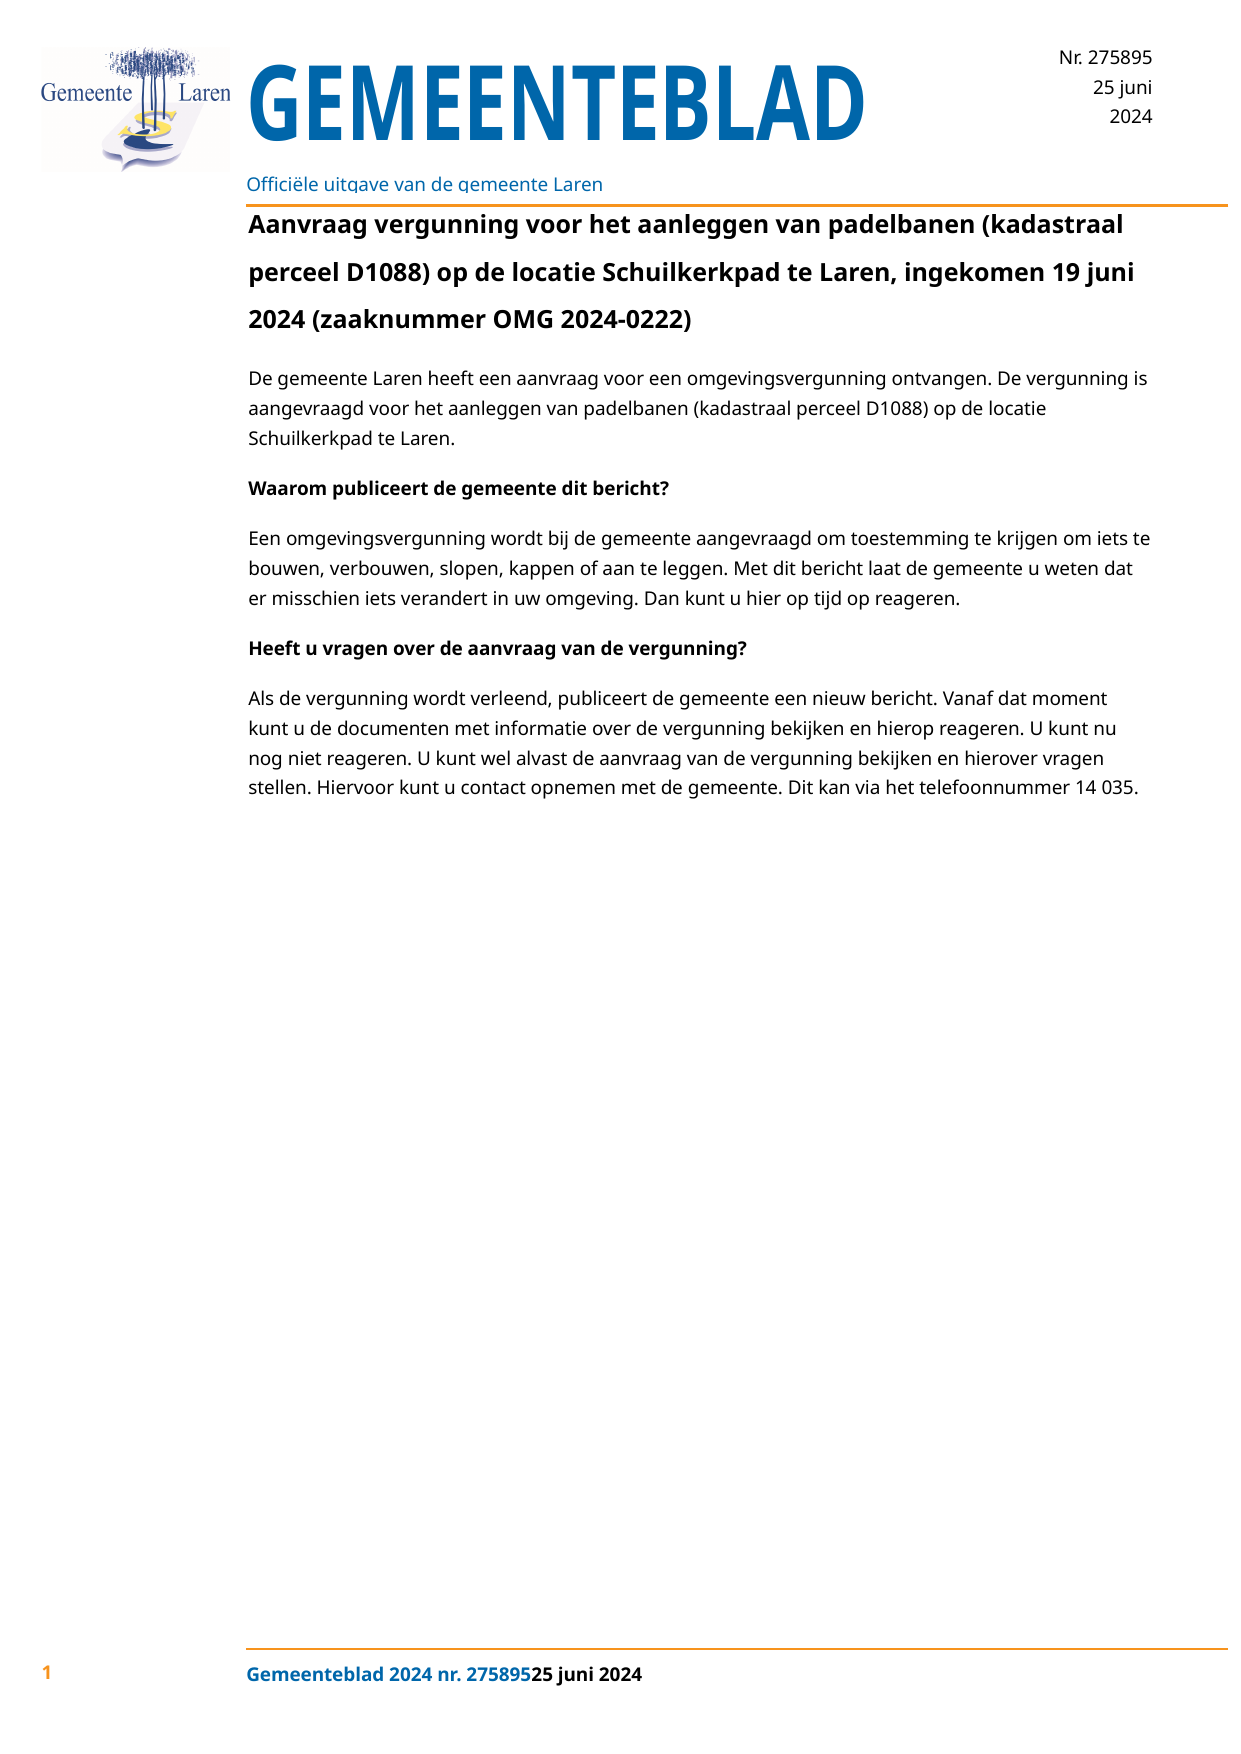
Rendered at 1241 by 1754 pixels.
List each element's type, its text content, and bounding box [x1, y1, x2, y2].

text Als de vergunning wordt verleend, publiceert de gemeente een nieuw bericht. Vanaf dat moment kunt u de documenten met informatie over de vergunning bekijken en hierop reageren. U kunt nu nog niet reageren. U kunt wel alvast de aanvraag van de vergunning bekijken en hierover vragen stellen. Hiervoor kunt u contact opnemen met de gemeente. Dit kan via het telefoonnummer 14 035. [248, 686, 1152, 800]
picture [41, 47, 231, 172]
text Aanvraag vergunning voor het aanleggen van padelbanen (kadastraal perceel D1088) op de locatie Schuilkerkpad te Laren, ingekomen 19 juni 2024 (zaaknummer OMG 2024-0222) [248, 207, 1152, 336]
text Een omgevingsvergunning wordt bij de gemeente aangevraagd om toestemming te krijgen om iets te bouwen, verbouwen, slopen, kappen of aan te leggen. Met dit bericht laat de gemeente u weten dat er misschien iets verandert in uw omgeving. Dan kunt u hier op tijd op reageren. [248, 526, 1152, 610]
text De gemeente Laren heeft een aanvraag voor een omgevingsvergunning ontvangen. De vergunning is aangevraagd voor het aanleggen van padelbanen (kadastraal perceel D1088) op de locatie Schuilkerkpad te Laren. [248, 366, 1152, 450]
text Heeft u vragen over de aanvraag van de vergunning? [248, 635, 1152, 661]
text Waarom publiceert de gemeente dit bericht? [248, 475, 1152, 501]
